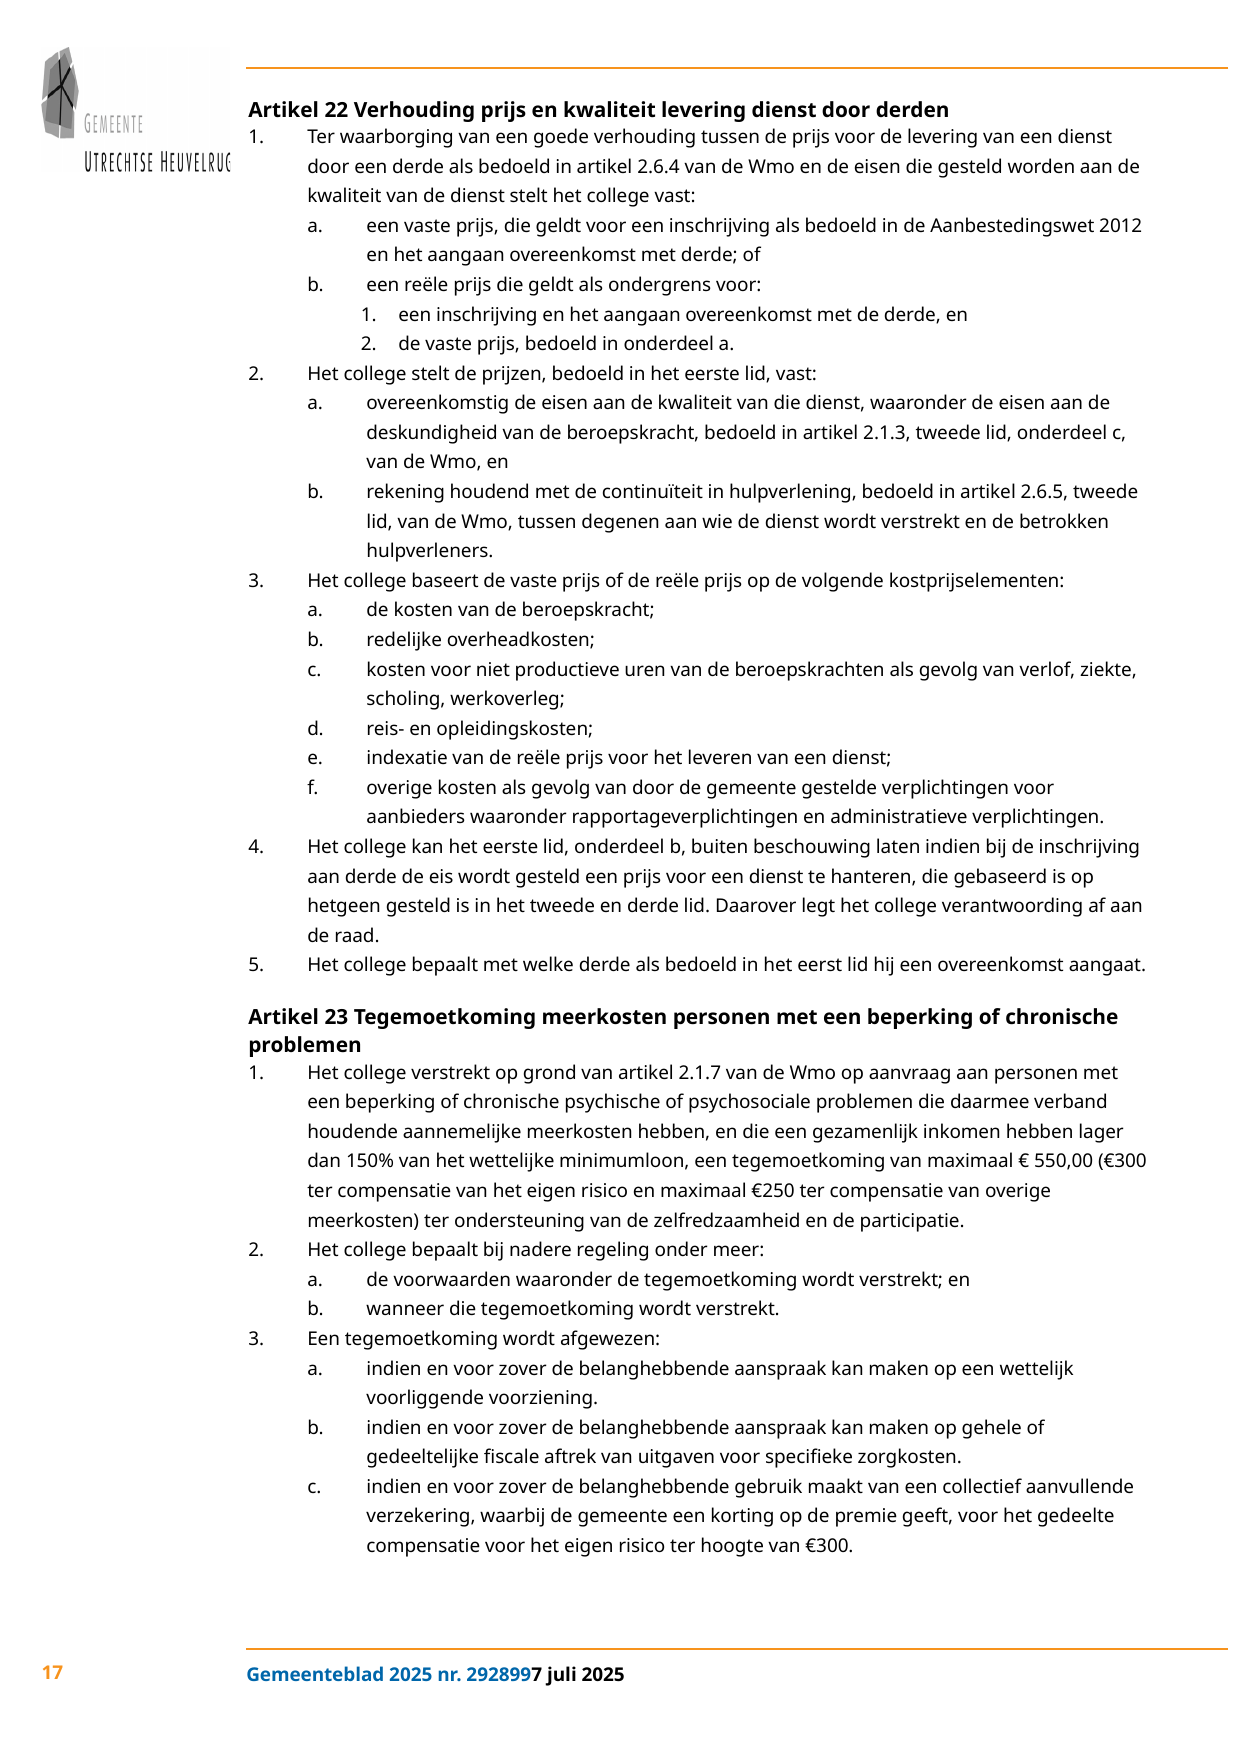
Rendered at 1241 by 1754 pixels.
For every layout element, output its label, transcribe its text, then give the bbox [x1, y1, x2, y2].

text Artikel 23 Tegemoetkoming meerkosten personen met een beperking of chronische problemen [248, 1002, 1152, 1059]
list overige kosten als gevolg van door de gemeente gestelde verplichtingen voor aanbieders waaronder rapportageverplichtingen en administratieve verplichtingen. [307, 774, 1152, 829]
list de voorwaarden waaronder de tegemoetkoming wordt verstrekt; en [307, 1266, 1152, 1292]
list Het college verstrekt op grond van artikel 2.1.7 van de Wmo op aanvraag aan personen met een beperking of chronische psychische of psychosociale problemen die daarmee verband houdende aannemelijke meerkosten hebben, en die een gezamenlijk inkomen hebben lager dan 150% van het wettelijke minimumloon, een tegemoetkoming van maximaal € 550,00 (€300 ter compensatie van het eigen risico en maximaal €250 ter compensatie van overige meerkosten) ter ondersteuning van de zelfredzaamheid en de participatie. [248, 1059, 1152, 1232]
list de kosten van de beroepskracht; [307, 597, 1152, 622]
list Het college bepaalt bij nadere regeling onder meer: [248, 1236, 1152, 1262]
list rekening houdend met de continuïteit in hulpverlening, bedoeld in artikel 2.6.5, tweede lid, van de Wmo, tussen degenen aan wie de dienst wordt verstrekt en de betrokken hulpverleners. [307, 478, 1152, 563]
picture [41, 47, 231, 172]
list indien en voor zover de belanghebbende aanspraak kan maken op een wettelijk voorliggende voorziening. [307, 1355, 1152, 1410]
list redelijke overheadkosten; [307, 626, 1152, 652]
list Het college baseert de vaste prijs of de reële prijs op de volgende kostprijselementen: [248, 567, 1152, 593]
list kosten voor niet productieve uren van de beroepskrachten als gevolg van verlof, ziekte, scholing, werkoverleg; [307, 656, 1152, 711]
list Het college bepaalt met welke derde als bedoeld in het eerst lid hij een overeenkomst aangaat. [248, 952, 1152, 977]
list indien en voor zover de belanghebbende aanspraak kan maken op gehele of gedeeltelijke fiscale aftrek van uitgaven voor specifieke zorgkosten. [307, 1414, 1152, 1469]
list een reële prijs die geldt als ondergrens voor: [307, 271, 1152, 297]
list Het college stelt de prijzen, bedoeld in het eerste lid, vast: [248, 360, 1152, 386]
list reis- en opleidingskosten; [307, 715, 1152, 741]
list indexatie van de reële prijs voor het leveren van een dienst; [307, 744, 1152, 770]
list Ter waarborging van een goede verhouding tussen de prijs voor de levering van een dienst door een derde als bedoeld in artikel 2.6.4 van de Wmo en de eisen die gesteld worden aan de kwaliteit van de dienst stelt het college vast: [248, 123, 1152, 208]
list overeenkomstig de eisen aan de kwaliteit van die dienst, waaronder de eisen aan de deskundigheid van de beroepskracht, bedoeld in artikel 2.1.3, tweede lid, onderdeel c, van de Wmo, en [307, 389, 1152, 474]
list een inschrijving en het aangaan overeenkomst met de derde, en [361, 301, 1152, 326]
list wanneer die tegemoetkoming wordt verstrekt. [307, 1296, 1152, 1321]
list Een tegemoetkoming wordt afgewezen: [248, 1325, 1152, 1351]
list de vaste prijs, bedoeld in onderdeel a. [361, 330, 1152, 356]
list een vaste prijs, die geldt voor een inschrijving als bedoeld in de Aanbestedingswet 2012 en het aangaan overeenkomst met derde; of [307, 212, 1152, 267]
list Het college kan het eerste lid, onderdeel b, buiten beschouwing laten indien bij de inschrijving aan derde de eis wordt gesteld een prijs voor een dienst te hanteren, die gebaseerd is op hetgeen gesteld is in het tweede en derde lid. Daarover legt het college verantwoording af aan de raad. [248, 833, 1152, 948]
text Artikel 22 Verhouding prijs en kwaliteit levering dienst door derden [248, 95, 1152, 123]
list indien en voor zover de belanghebbende gebruik maakt van een collectief aanvullende verzekering, waarbij de gemeente een korting op de premie geeft, voor het gedeelte compensatie voor het eigen risico ter hoogte van €300. [307, 1473, 1152, 1558]
